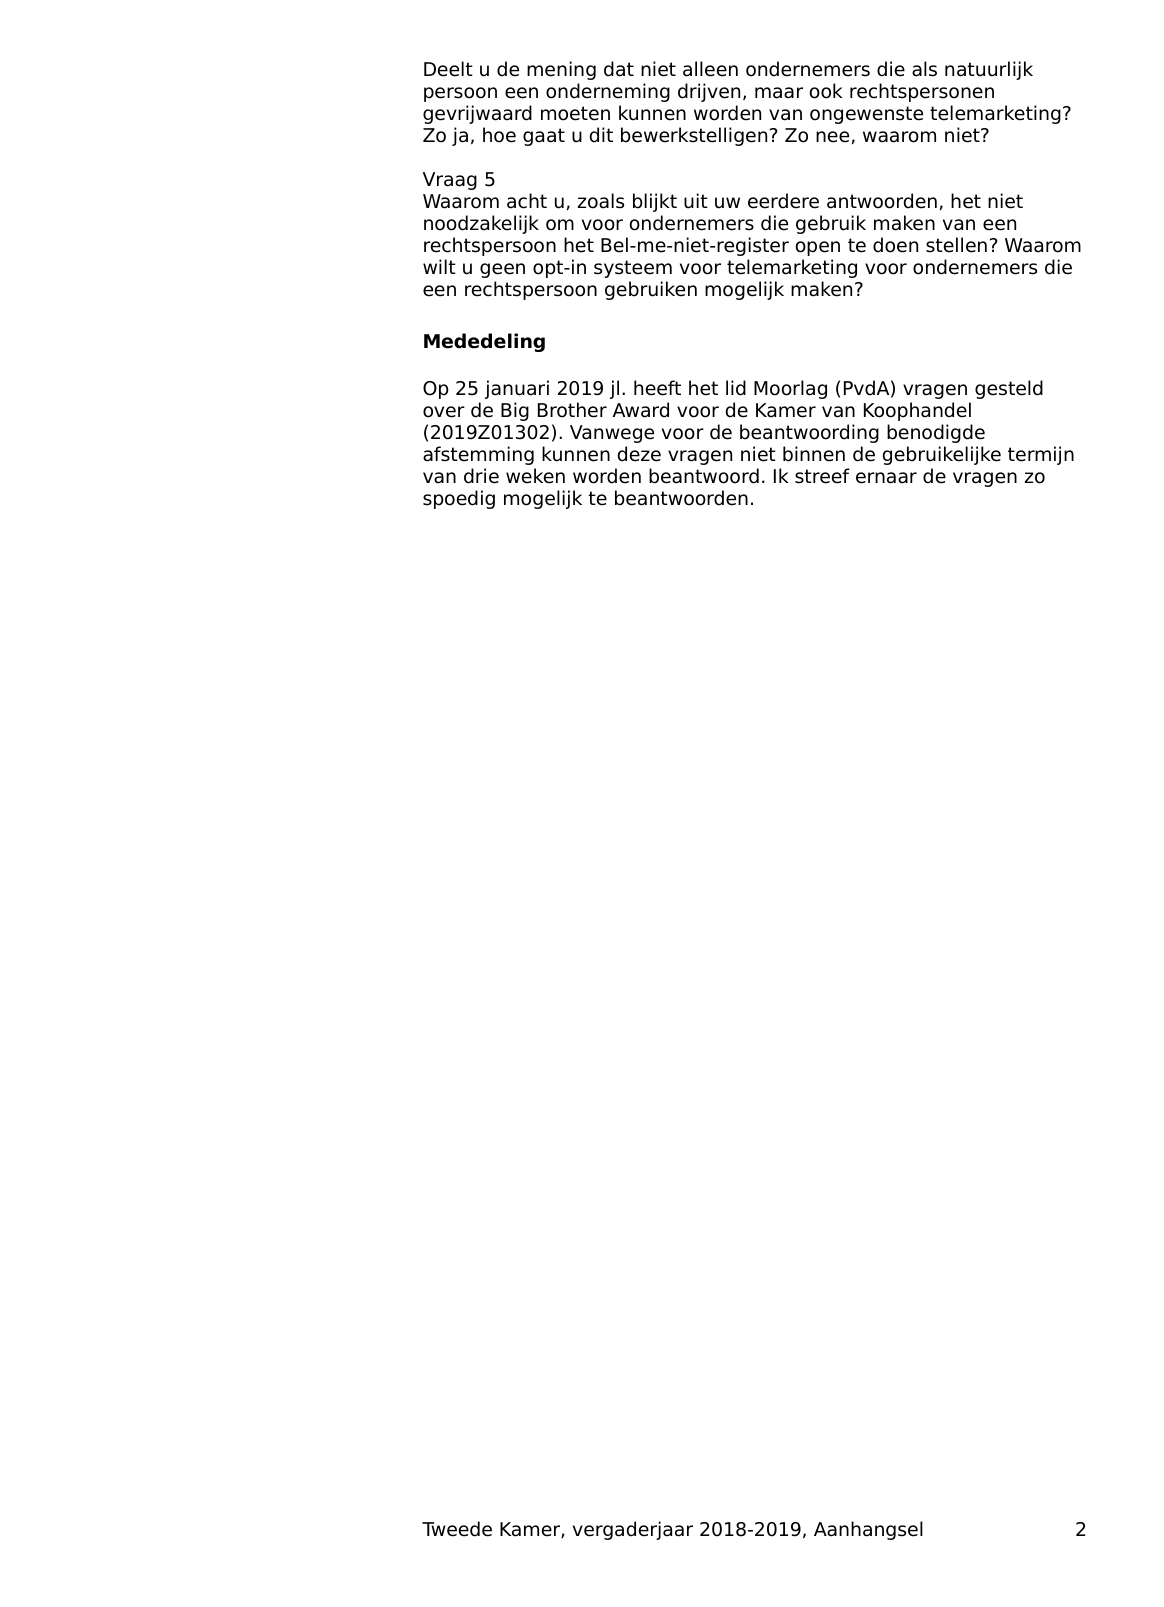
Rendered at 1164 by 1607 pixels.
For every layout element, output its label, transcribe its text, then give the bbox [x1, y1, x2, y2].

text Waarom acht u, zoals blijkt uit uw eerdere antwoorden, het niet noodzakelijk om voor ondernemers die gebruik maken van een rechtspersoon het Bel-me-niet-register open te doen stellen? Waarom wilt u geen opt-in systeem voor telemarketing voor ondernemers die een rechtspersoon gebruiken mogelijk maken? [422, 191, 1087, 301]
text Op 25 januari 2019 jl. heeft het lid Moorlag (PvdA) vragen gesteld over de Big Brother Award voor de Kamer van Koophandel (2019Z01302). Vanwege voor de beantwoording benodigde afstemming kunnen deze vragen niet binnen de gebruikelijke termijn van drie weken worden beantwoord. Ik streef ernaar de vragen zo spoedig mogelijk te beantwoorden. [422, 378, 1087, 510]
text Deelt u de mening dat niet alleen ondernemers die als natuurlijk persoon een onderneming drijven, maar ook rechtspersonen gevrijwaard moeten kunnen worden van ongewenste telemarketing? Zo ja, hoe gaat u dit bewerkstelligen? Zo nee, waarom niet? [422, 59, 1087, 147]
subtitle Mededeling [422, 331, 1087, 353]
text Vraag 5 [422, 169, 1087, 191]
